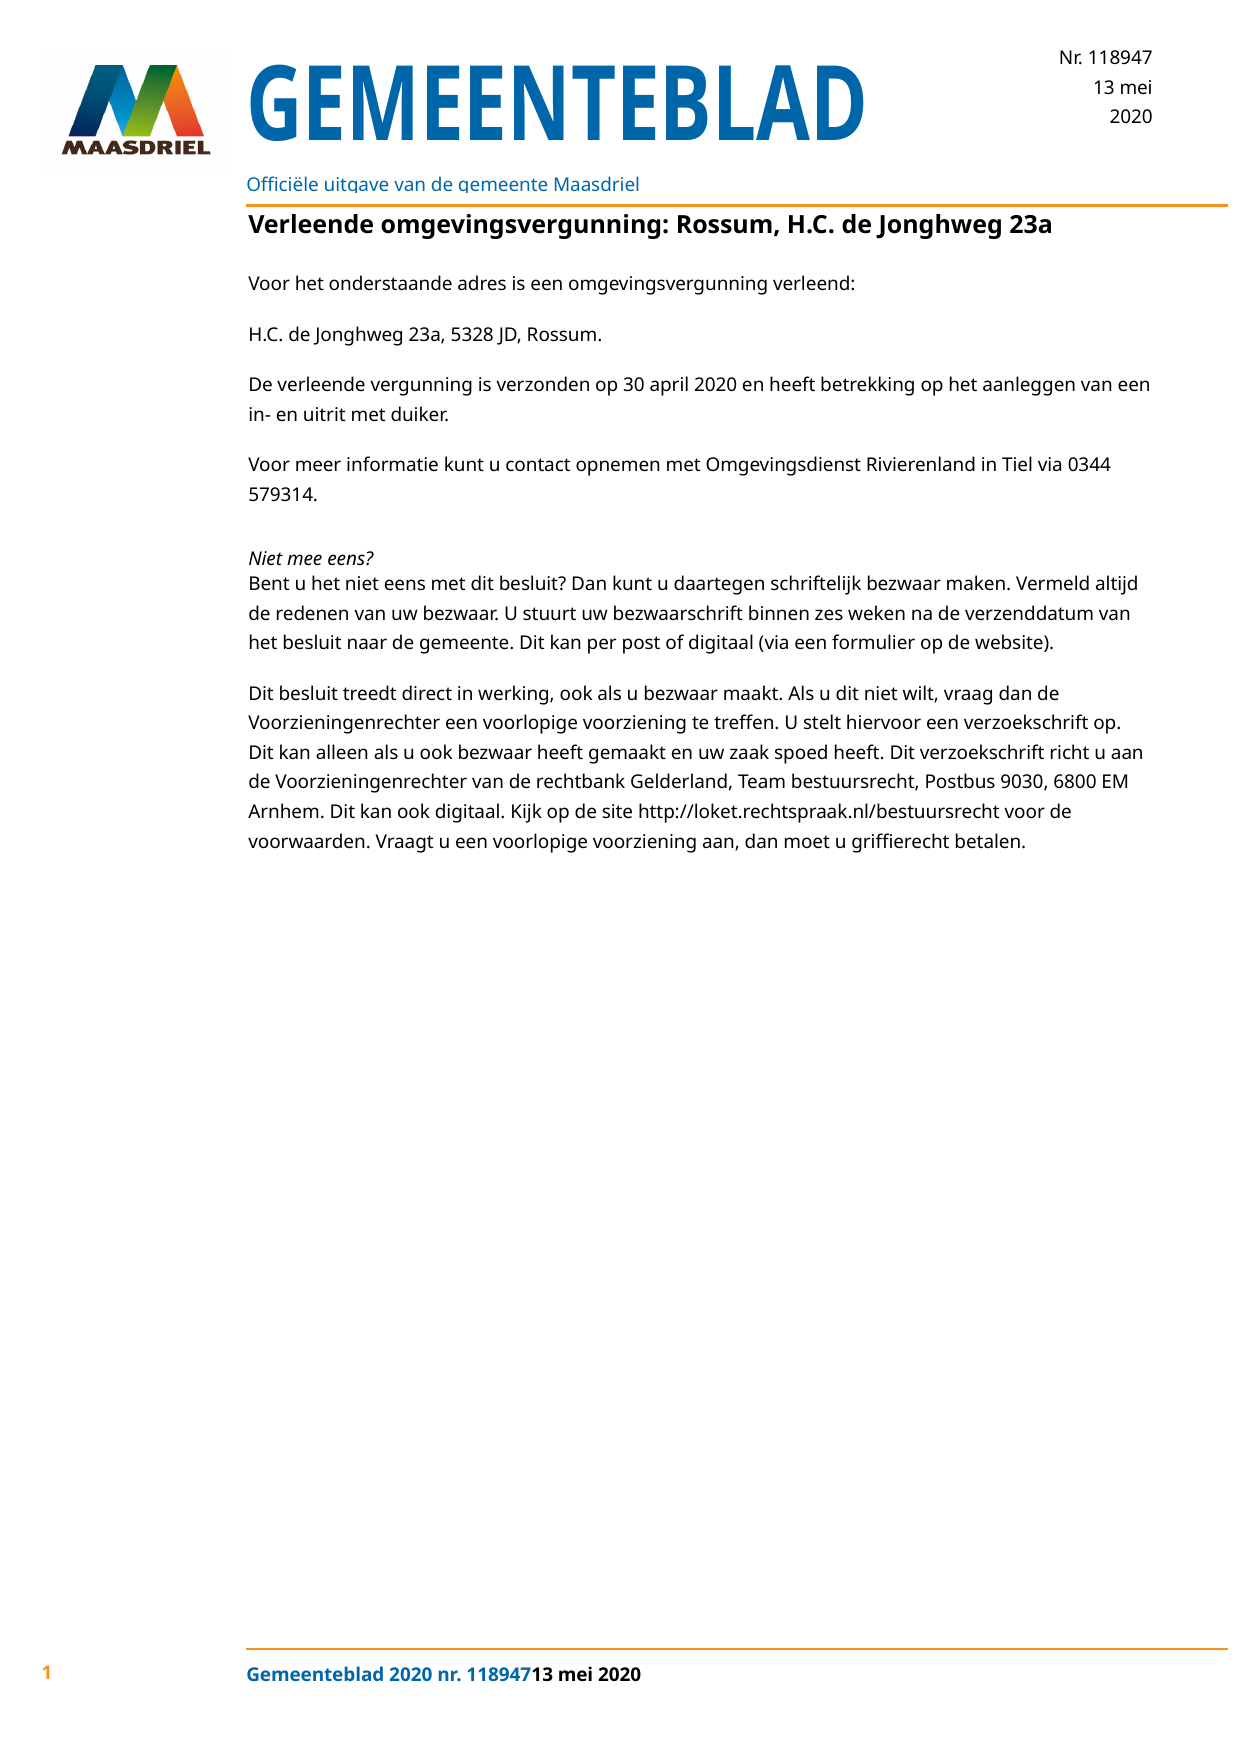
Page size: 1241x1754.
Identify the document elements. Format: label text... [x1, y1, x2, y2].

text Niet mee eens? [248, 545, 1152, 570]
text Voor het onderstaande adres is een omgevingsvergunning verleend: [248, 270, 1152, 296]
text Voor meer informatie kunt u contact opnemen met Omgevingsdienst Rivierenland in Tiel via 0344 579314. [248, 451, 1152, 506]
text Dit besluit treedt direct in werking, ook als u bezwaar maakt. Als u dit niet wilt, vraag dan de Voorzieningenrechter een voorlopige voorziening te treffen. U stelt hiervoor een verzoekschrift op. Dit kan alleen als u ook bezwaar heeft gemaakt en uw zaak spoed heeft. Dit verzoekschrift richt u aan de Voorzieningenrechter van de rechtbank Gelderland, Team bestuursrecht, Postbus 9030, 6800 EM Arnhem. Dit kan ook digitaal. Kijk op de site http://loket.rechtspraak.nl/bestuursrecht voor de voorwaarden. Vraagt u een voorlopige voorziening aan, dan moet u griffierecht betalen. [248, 680, 1152, 854]
picture [41, 47, 231, 172]
text Verleende omgevingsvergunning: Rossum, H.C. de Jonghweg 23a [248, 207, 1152, 241]
text De verleende vergunning is verzonden op 30 april 2020 en heeft betrekking op het aanleggen van een in- en uitrit met duiker. [248, 371, 1152, 426]
text H.C. de Jonghweg 23a, 5328 JD, Rossum. [248, 321, 1152, 346]
text Bent u het niet eens met dit besluit? Dan kunt u daartegen schriftelijk bezwaar maken. Vermeld altijd de redenen van uw bezwaar. U stuurt uw bezwaarschrift binnen zes weken na de verzenddatum van het besluit naar de gemeente. Dit kan per post of digitaal (via een formulier op de website). [248, 570, 1152, 655]
